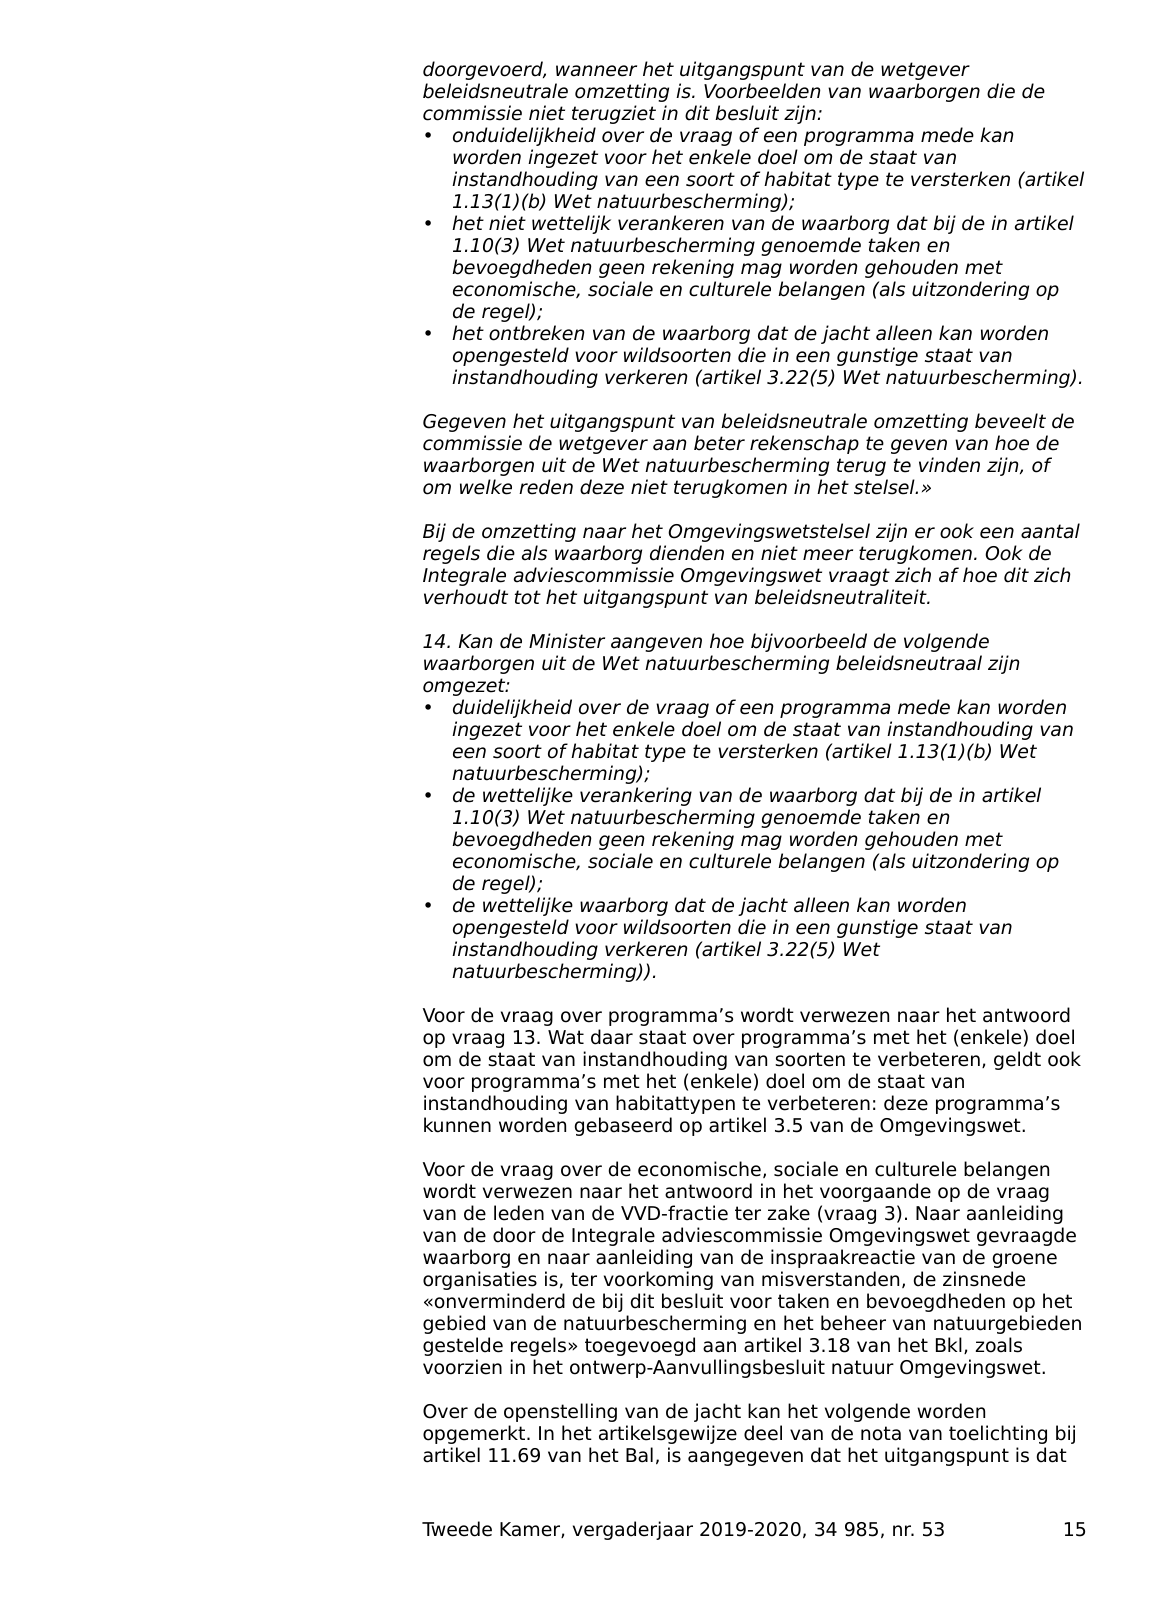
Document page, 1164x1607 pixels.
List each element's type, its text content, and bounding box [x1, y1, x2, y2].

text • het ontbreken van de waarborg dat de jacht alleen kan worden opengesteld voor wildsoorten die in een gunstige staat van instandhouding verkeren (artikel 3.22(5) Wet natuurbescherming). [422, 323, 1087, 389]
text 14. Kan de Minister aangeven hoe bijvoorbeeld de volgende waarborgen uit de Wet natuurbescherming beleidsneutraal zijn omgezet: [422, 631, 1087, 697]
text Voor de vraag over de economische, sociale en culturele belangen wordt verwezen naar het antwoord in het voorgaande op de vraag van de leden van de VVD-fractie ter zake (vraag 3). Naar aanleiding van de door de Integrale adviescommissie Omgevingswet gevraagde waarborg en naar aanleiding van de inspraakreactie van de groene organisaties is, ter voorkoming van misverstanden, de zinsnede «onverminderd de bij dit besluit voor taken en bevoegdheden op het gebied van de natuurbescherming en het beheer van natuurgebieden gestelde regels» toegevoegd aan artikel 3.18 van het Bkl, zoals voorzien in het ontwerp-Aanvullingsbesluit natuur Omgevingswet. [422, 1159, 1087, 1379]
text Voor de vraag over programma’s wordt verwezen naar het antwoord op vraag 13. Wat daar staat over programma’s met het (enkele) doel om de staat van instandhouding van soorten te verbeteren, geldt ook voor programma’s met het (enkele) doel om de staat van instandhouding van habitattypen te verbeteren: deze programma’s kunnen worden gebaseerd op artikel 3.5 van de Omgevingswet. [422, 1005, 1087, 1137]
text doorgevoerd, wanneer het uitgangspunt van de wetgever beleidsneutrale omzetting is. Voorbeelden van waarborgen die de commissie niet terugziet in dit besluit zijn: [422, 59, 1087, 125]
text • duidelijkheid over de vraag of een programma mede kan worden ingezet voor het enkele doel om de staat van instandhouding van een soort of habitat type te versterken (artikel 1.13(1)(b) Wet natuurbescherming); [422, 697, 1087, 785]
text Bij de omzetting naar het Omgevingswetstelsel zijn er ook een aantal regels die als waarborg dienden en niet meer terugkomen. Ook de Integrale adviescommissie Omgevingswet vraagt zich af hoe dit zich verhoudt tot het uitgangspunt van beleidsneutraliteit. [422, 521, 1087, 609]
text • het niet wettelijk verankeren van de waarborg dat bij de in artikel 1.10(3) Wet natuurbescherming genoemde taken en bevoegdheden geen rekening mag worden gehouden met economische, sociale en culturele belangen (als uitzondering op de regel); [422, 213, 1087, 323]
text Over de openstelling van de jacht kan het volgende worden opgemerkt. In het artikelsgewijze deel van de nota van toelichting bij artikel 11.69 van het Bal, is aangegeven dat het uitgangspunt is dat [422, 1401, 1087, 1467]
text • onduidelijkheid over de vraag of een programma mede kan worden ingezet voor het enkele doel om de staat van instandhouding van een soort of habitat type te versterken (artikel 1.13(1)(b) Wet natuurbescherming); [422, 125, 1087, 213]
text Gegeven het uitgangspunt van beleidsneutrale omzetting beveelt de commissie de wetgever aan beter rekenschap te geven van hoe de waarborgen uit de Wet natuurbescherming terug te vinden zijn, of om welke reden deze niet terugkomen in het stelsel.» [422, 411, 1087, 499]
text • de wettelijke verankering van de waarborg dat bij de in artikel 1.10(3) Wet natuurbescherming genoemde taken en bevoegdheden geen rekening mag worden gehouden met economische, sociale en culturele belangen (als uitzondering op de regel); [422, 785, 1087, 895]
text • de wettelijke waarborg dat de jacht alleen kan worden opengesteld voor wildsoorten die in een gunstige staat van instandhouding verkeren (artikel 3.22(5) Wet natuurbescherming)). [422, 895, 1087, 983]
